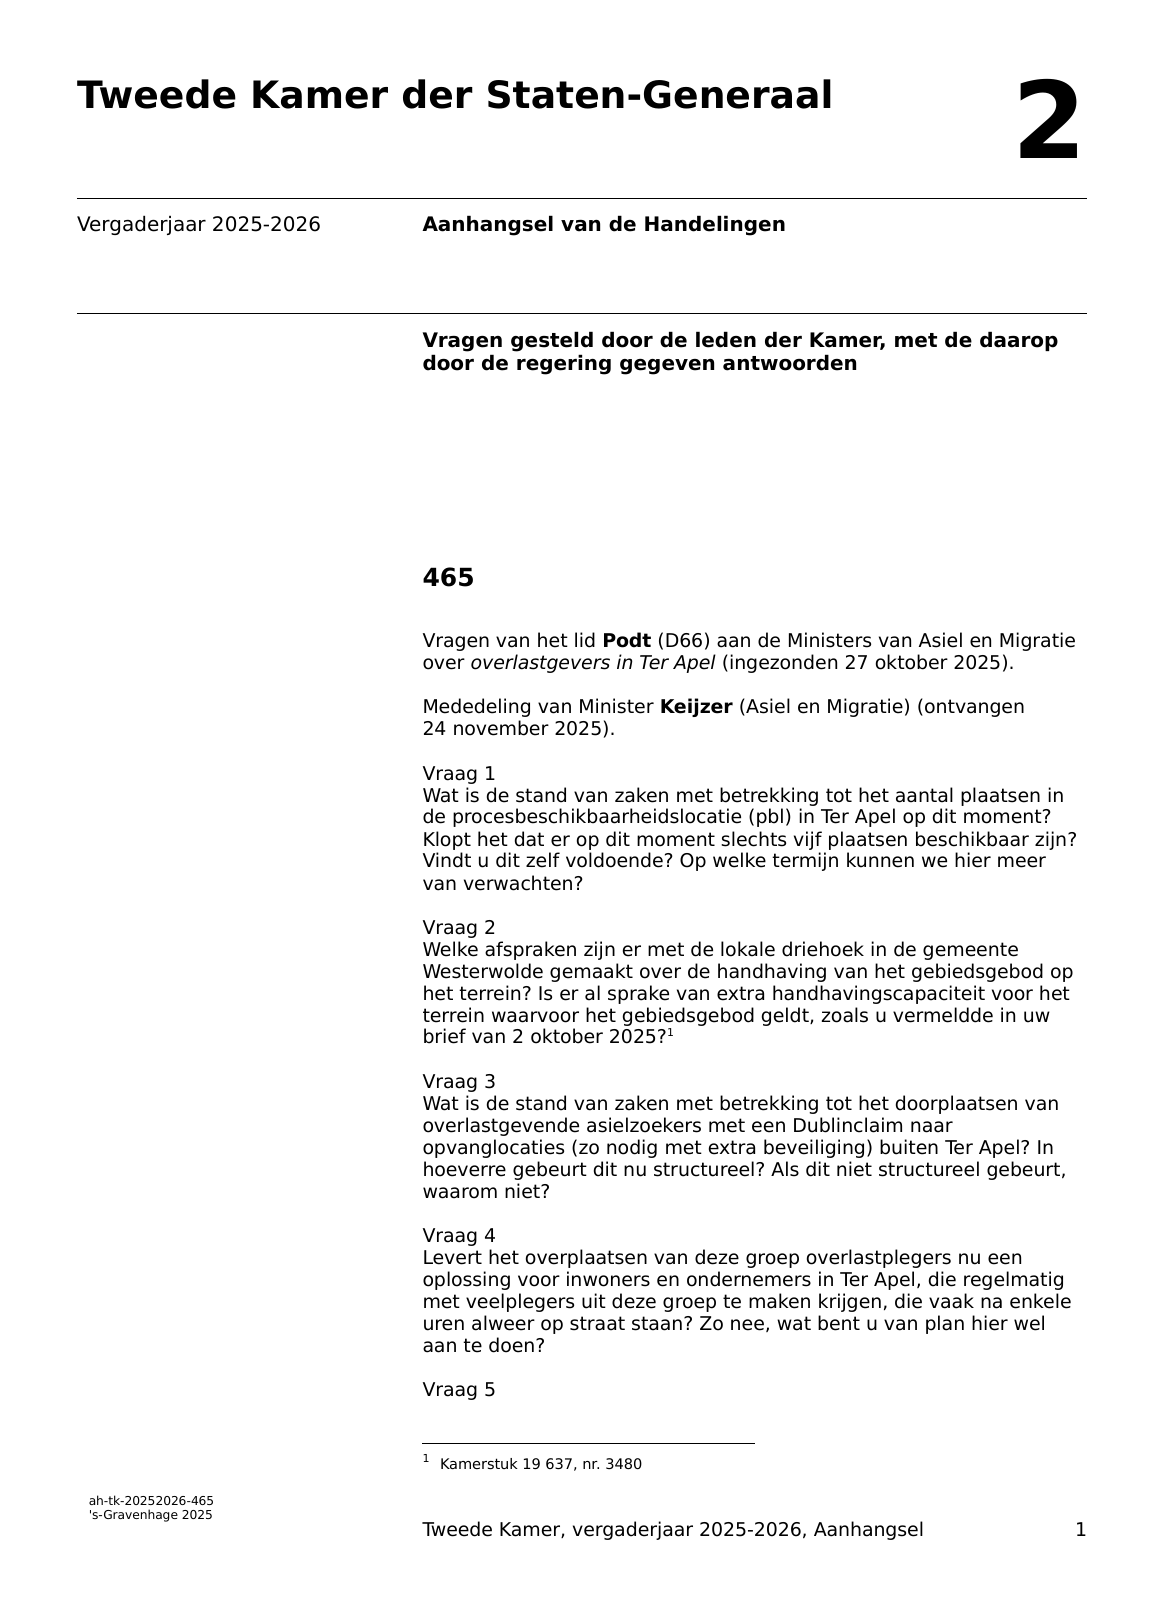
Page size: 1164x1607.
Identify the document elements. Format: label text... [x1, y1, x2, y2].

table_cell Vergaderjaar 2025-2026 [77, 199, 422, 313]
text Wat is de stand van zaken met betrekking tot het aantal plaatsen in de procesbeschikbaarheidslocatie (pbl) in Ter Apel op dit moment? Klopt het dat er op dit moment slechts vijf plaatsen beschikbaar zijn? Vindt u dit zelf voldoende? Op welke termijn kunnen we hier meer van verwachten? [422, 784, 1087, 894]
text Vraag 2 [422, 917, 1087, 938]
text Welke afspraken zijn er met de lokale driehoek in de gemeente Westerwolde gemaakt over de handhaving van het gebiedsgebod op het terrein? Is er al sprake van extra handhavingscapaciteit voor het terrein waarvoor het gebiedsgebod geldt, zoals u vermeldde in uw brief van 2 oktober 2025? [422, 938, 1087, 1048]
table_header 2 [886, 59, 1087, 198]
text ah-tk-20252026-465 [88, 1494, 323, 1508]
text Mededeling van Minister Keijzer (Asiel en Migratie) (ontvangen 24 november 2025). [422, 696, 1087, 740]
table_header Tweede Kamer der Staten-Generaal [77, 59, 886, 198]
table_cell [77, 314, 422, 375]
table_cell Aanhangsel van de Handelingen [422, 199, 1087, 313]
text Kamerstuk 19 637, nr. 3480 [422, 1452, 1087, 1474]
table_cell Vragen gesteld door de leden der Kamer, met de daarop door de regering gegeven antwoorden [422, 314, 1087, 375]
text Vraag 1 [422, 762, 1087, 784]
text Vraag 4 [422, 1225, 1087, 1247]
text 's-Gravenhage 2025 [88, 1508, 323, 1522]
text Levert het overplaatsen van deze groep overlastplegers nu een oplossing voor inwoners en ondernemers in Ter Apel, die regelmatig met veelplegers uit deze groep te maken krijgen, die vaak na enkele uren alweer op straat staan? Zo nee, wat bent u van plan hier wel aan te doen? [422, 1247, 1087, 1357]
text Vraag 5 [422, 1379, 1087, 1401]
text 465 [422, 563, 1087, 592]
text Wat is de stand van zaken met betrekking tot het doorplaatsen van overlastgevende asielzoekers met een Dublinclaim naar opvanglocaties (zo nodig met extra beveiliging) buiten Ter Apel? In hoeverre gebeurt dit nu structureel? Als dit niet structureel gebeurt, waarom niet? [422, 1093, 1087, 1202]
text Vragen van het lid Podt (D66) aan de Ministers van Asiel en Migratie over overlastgevers in Ter Apel (ingezonden 27 oktober 2025). [422, 630, 1087, 674]
text Vraag 3 [422, 1071, 1087, 1093]
